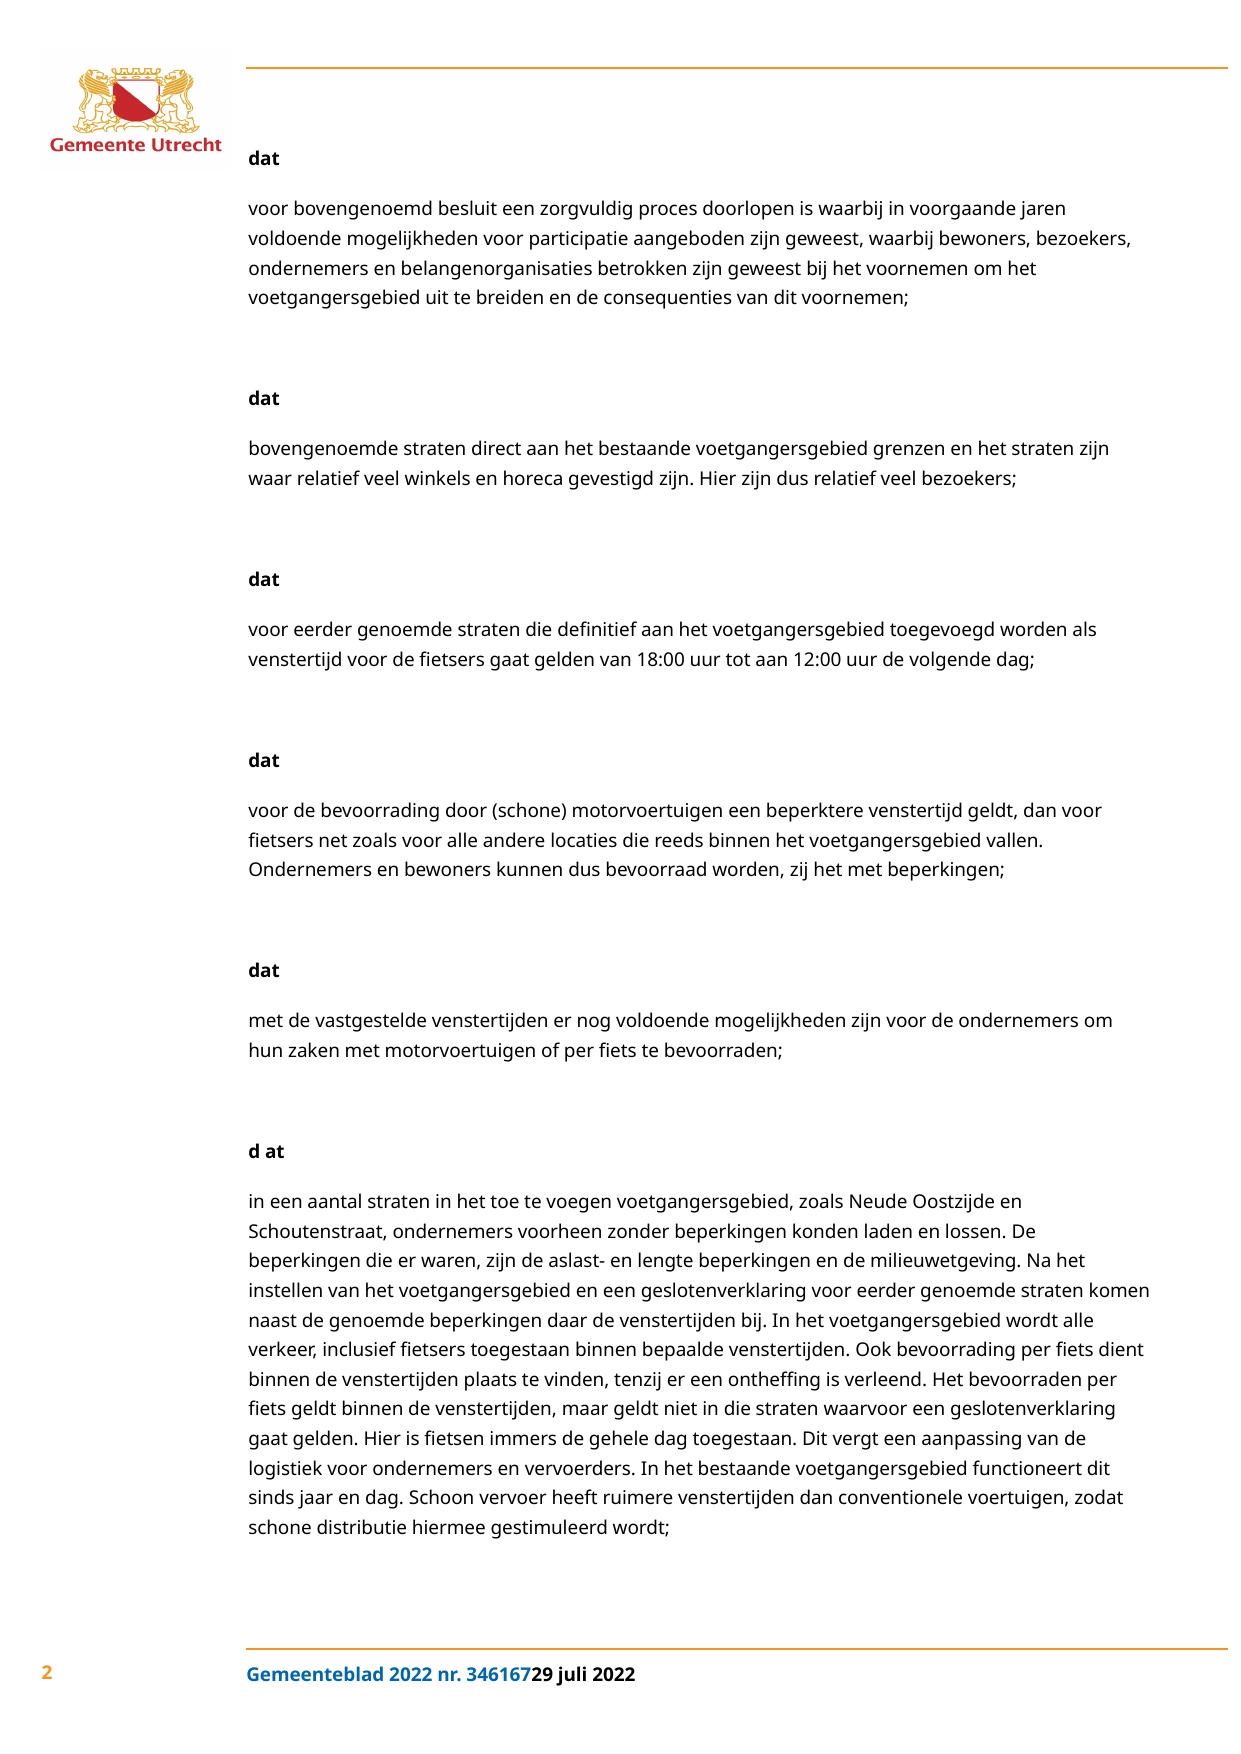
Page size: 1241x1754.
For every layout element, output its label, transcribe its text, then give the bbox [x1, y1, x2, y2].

text dat [248, 747, 1152, 773]
text met de vastgestelde venstertijden er nog voldoende mogelijkheden zijn voor de ondernemers om hun zaken met motorvoertuigen of per fiets te bevoorraden; [248, 1008, 1152, 1063]
text dat [248, 145, 1152, 171]
text voor bovengenoemd besluit een zorgvuldig proces doorlopen is waarbij in voorgaande jaren voldoende mogelijkheden voor participatie aangeboden zijn geweest, waarbij bewoners, bezoekers, ondernemers en belangenorganisaties betrokken zijn geweest bij het voornemen om het voetgangersgebied uit te breiden en de consequenties van dit voornemen; [248, 196, 1152, 310]
picture [41, 47, 231, 172]
text d at [248, 1138, 1152, 1164]
text voor de bevoorrading door (schone) motorvoertuigen een beperktere venstertijd geldt, dan voor fietsers net zoals voor alle andere locaties die reeds binnen het voetgangersgebied vallen. Ondernemers en bewoners kunnen dus bevoorraad worden, zij het met beperkingen; [248, 797, 1152, 882]
text bovengenoemde straten direct aan het bestaande voetgangersgebied grenzen en het straten zijn waar relatief veel winkels en horeca gevestigd zijn. Hier zijn dus relatief veel bezoekers; [248, 436, 1152, 491]
text dat [248, 957, 1152, 983]
text dat [248, 566, 1152, 592]
text dat [248, 385, 1152, 411]
text in een aantal straten in het toe te voegen voetgangersgebied, zoals Neude Oostzijde en Schoutenstraat, ondernemers voorheen zonder beperkingen konden laden en lossen. De beperkingen die er waren, zijn de aslast- en lengte beperkingen en de milieuwetgeving. Na het instellen van het voetgangersgebied en een geslotenverklaring voor eerder genoemde straten komen naast de genoemde beperkingen daar de venstertijden bij. In het voetgangersgebied wordt alle verkeer, inclusief fietsers toegestaan binnen bepaalde venstertijden. Ook bevoorrading per fiets dient binnen de venstertijden plaats te vinden, tenzij er een ontheffing is verleend. Het bevoorraden per fiets geldt binnen de venstertijden, maar geldt niet in die straten waarvoor een geslotenverklaring gaat gelden. Hier is fietsen immers de gehele dag toegestaan. Dit vergt een aanpassing van de logistiek voor ondernemers en vervoerders. In het bestaande voetgangersgebied functioneert dit sinds jaar en dag. Schoon vervoer heeft ruimere venstertijden dan conventionele voertuigen, zodat schone distributie hiermee gestimuleerd wordt; [248, 1188, 1152, 1540]
text voor eerder genoemde straten die definitief aan het voetgangersgebied toegevoegd worden als venstertijd voor de fietsers gaat gelden van 18:00 uur tot aan 12:00 uur de volgende dag; [248, 616, 1152, 672]
